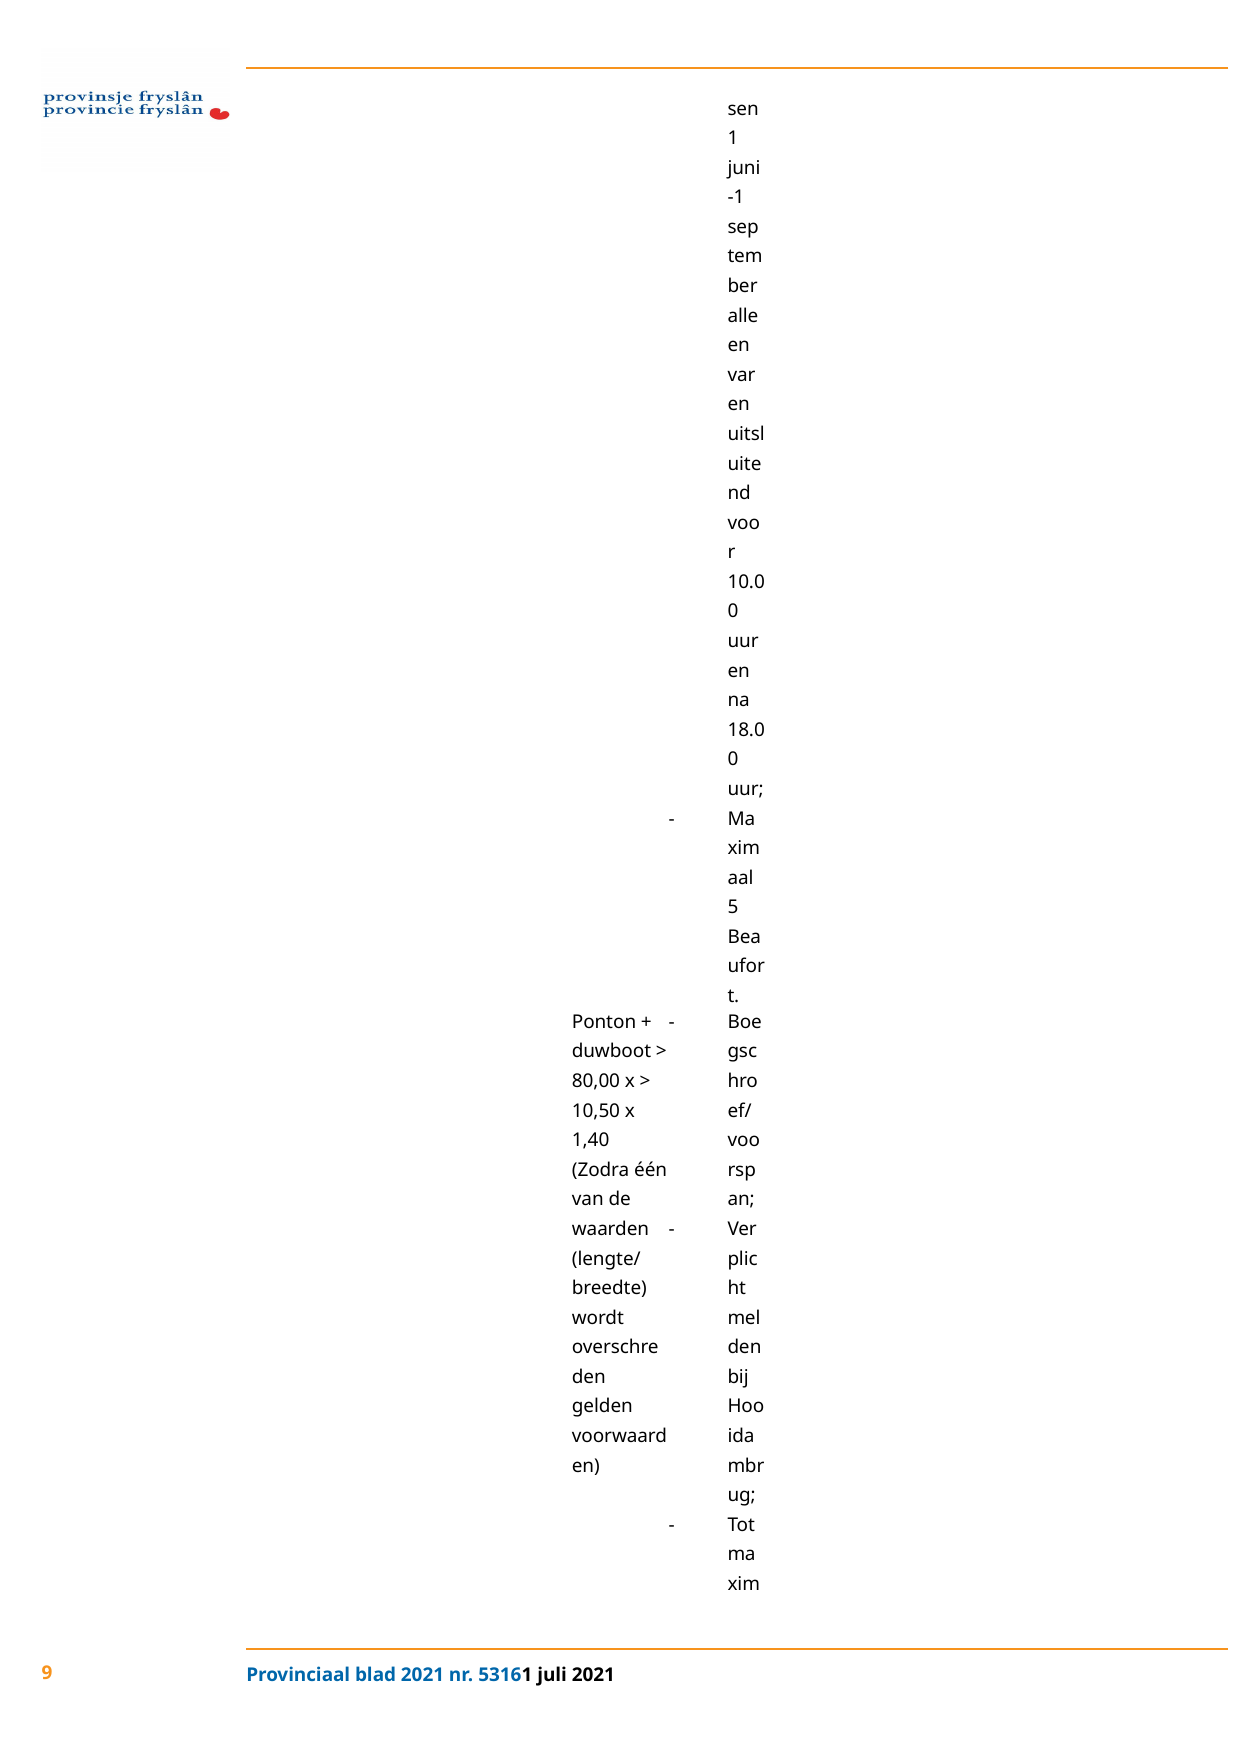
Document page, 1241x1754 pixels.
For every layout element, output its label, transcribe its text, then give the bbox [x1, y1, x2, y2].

table_cell Ponton + duwboot > 80,00 x > 10,50 x 1,40 (Zodra één van de waarden (lengte/ breedte) wordt overschreden gelden voorwaarden) [572, 1008, 668, 1596]
table_cell Boegschroef/ voorspan; Verplicht melden bij Hooidambrug; Tot maxim [668, 1008, 765, 1596]
table_cell [475, 95, 572, 1596]
picture [41, 47, 231, 172]
table_cell [248, 95, 344, 1596]
table_cell sen 1 juni-1 september alleen varen uitsluitend voor 10.00 uur en na 18.00 uur; Maximaal 5 Beaufort. [668, 95, 765, 1008]
table_cell [345, 95, 475, 1596]
table_cell [572, 95, 668, 1008]
